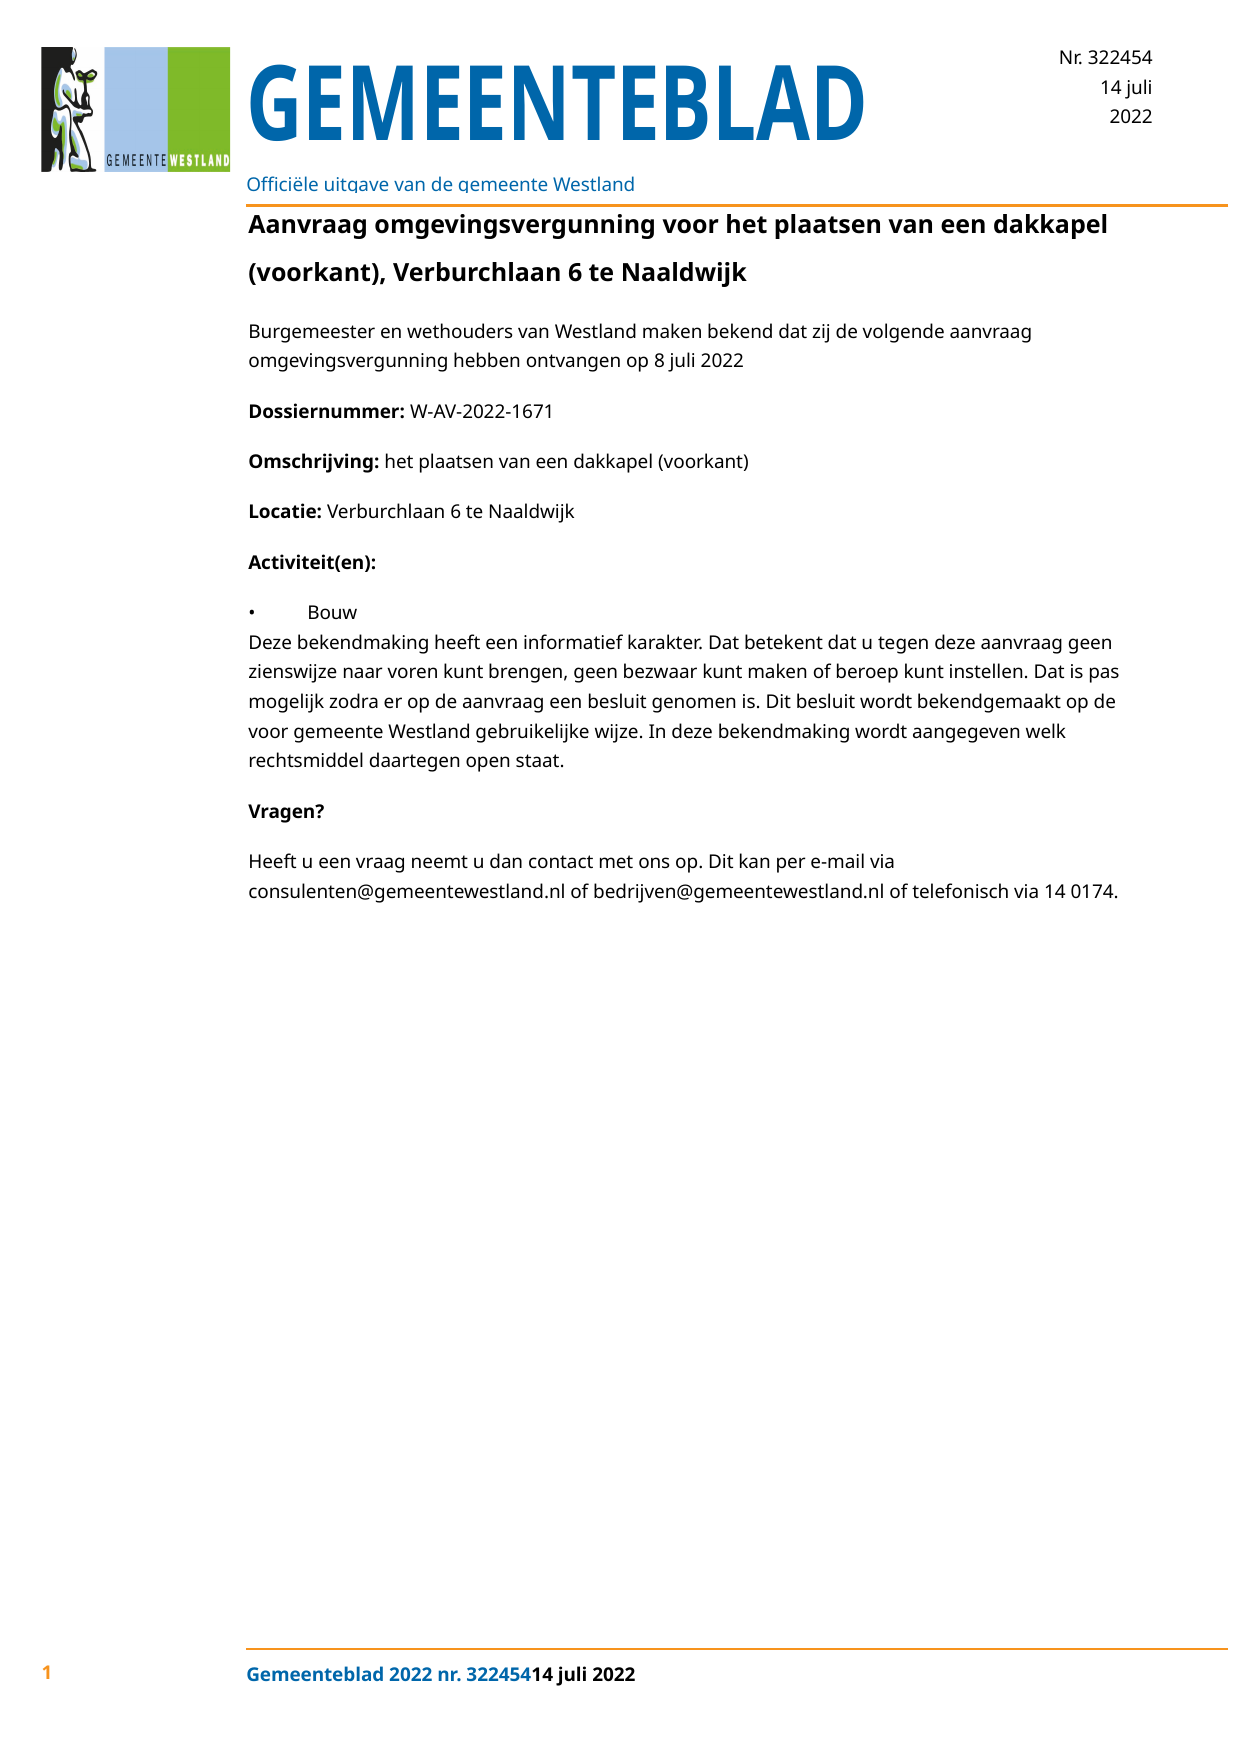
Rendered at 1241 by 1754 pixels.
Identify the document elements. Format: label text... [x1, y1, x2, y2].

picture [41, 47, 231, 172]
text Heeft u een vraag neemt u dan contact met ons op. Dit kan per e-mail via consulenten@gemeentewestland.nl of bedrijven@gemeentewestland.nl of telefonisch via 14 0174. [248, 848, 1152, 904]
text Activiteit(en): [248, 549, 1152, 575]
text Dossiernummer: W-AV-2022-1671 [248, 398, 1152, 424]
text Omschrijving: het plaatsen van een dakkapel (voorkant) [248, 448, 1152, 474]
text Vragen? [248, 798, 1152, 824]
text Deze bekendmaking heeft een informatief karakter. Dat betekent dat u tegen deze aanvraag geen zienswijze naar voren kunt brengen, geen bezwaar kunt maken of beroep kunt instellen. Dat is pas mogelijk zodra er op de aanvraag een besluit genomen is. Dit besluit wordt bekendgemaakt op de voor gemeente Westland gebruikelijke wijze. In deze bekendmaking wordt aangegeven welk rechtsmiddel daartegen open staat. [248, 629, 1152, 773]
list Bouw [248, 599, 1152, 625]
text Aanvraag omgevingsvergunning voor het plaatsen van een dakkapel (voorkant), Verburchlaan 6 te Naaldwijk [248, 207, 1152, 288]
text Locatie: Verburchlaan 6 te Naaldwijk [248, 499, 1152, 524]
text Burgemeester en wethouders van Westland maken bekend dat zij de volgende aanvraag omgevingsvergunning hebben ontvangen op 8 juli 2022 [248, 318, 1152, 373]
